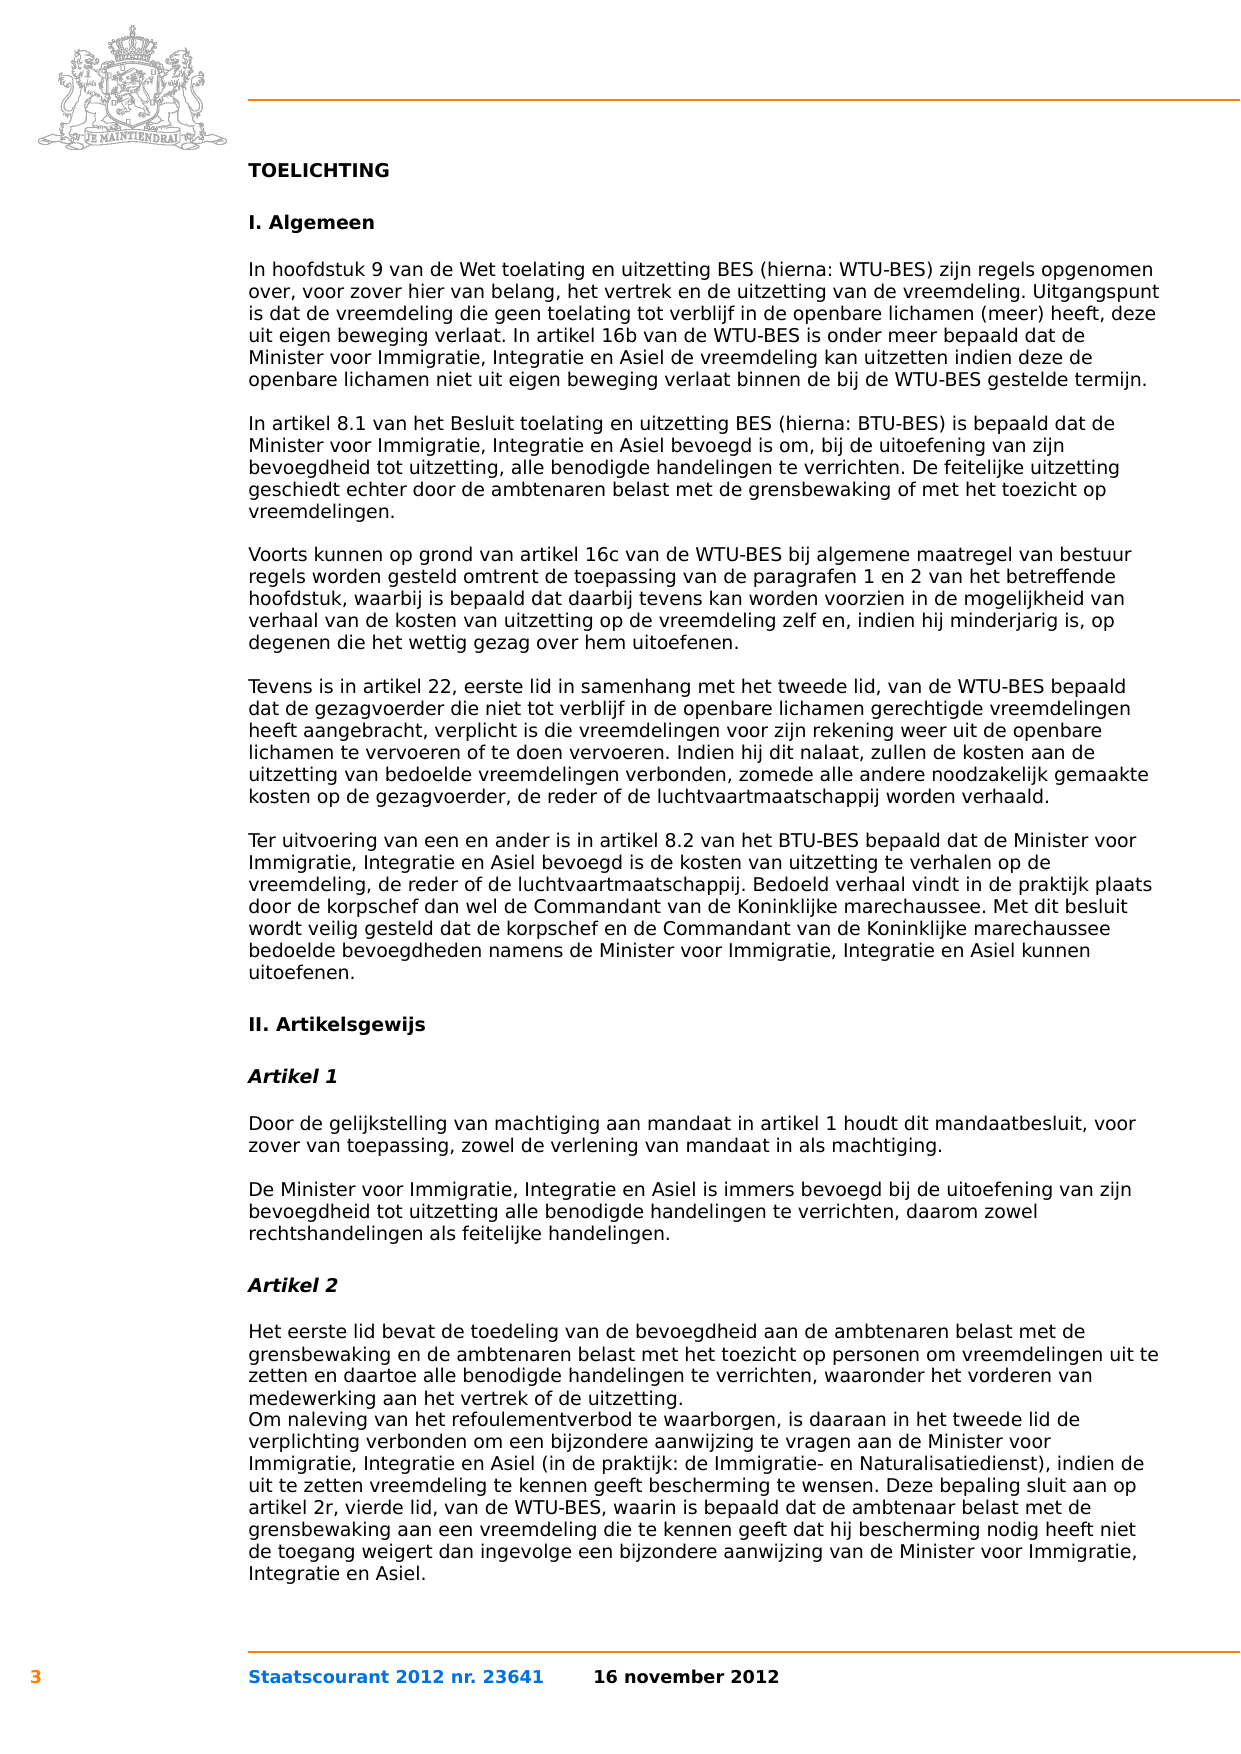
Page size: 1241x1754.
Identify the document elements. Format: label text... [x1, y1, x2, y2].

text Het eerste lid bevat de toedeling van de bevoegdheid aan de ambtenaren belast met de grensbewaking en de ambtenaren belast met het toezicht op personen om vreemdelingen uit te zetten en daartoe alle benodigde handelingen te verrichten, waaronder het vorderen van medewerking aan het vertrek of de uitzetting. [248, 1321, 1163, 1409]
text Ter uitvoering van een en ander is in artikel 8.2 van het BTU-BES bepaald dat de Minister voor Immigratie, Integratie en Asiel bevoegd is de kosten van uitzetting te verhalen op de vreemdeling, de reder of de luchtvaartmaatschappij. Bedoeld verhaal vindt in de praktijk plaats door de korpschef dan wel de Commandant van de Koninklijke marechaussee. Met dit besluit wordt veilig gesteld dat de korpschef en de Commandant van de Koninklijke marechaussee bedoelde bevoegdheden namens de Minister voor Immigratie, Integratie en Asiel kunnen uitoefenen. [248, 830, 1163, 984]
picture [38, 25, 227, 150]
text In hoofdstuk 9 van de Wet toelating en uitzetting BES (hierna: WTU-BES) zijn regels opgenomen over, voor zover hier van belang, het vertrek en de uitzetting van de vreemdeling. Uitgangspunt is dat de vreemdeling die geen toelating tot verblijf in de openbare lichamen (meer) heeft, deze uit eigen beweging verlaat. In artikel 16b van de WTU-BES is onder meer bepaald dat de Minister voor Immigratie, Integratie en Asiel de vreemdeling kan uitzetten indien deze de openbare lichamen niet uit eigen beweging verlaat binnen de bij de WTU-BES gestelde termijn. [248, 259, 1163, 391]
subtitle II. Artikelsgewijs [248, 1014, 1163, 1036]
subtitle I. Algemeen [248, 212, 1163, 234]
subtitle Artikel 1 [248, 1066, 1163, 1088]
text In artikel 8.1 van het Besluit toelating en uitzetting BES (hierna: BTU-BES) is bepaald dat de Minister voor Immigratie, Integratie en Asiel bevoegd is om, bij de uitoefening van zijn bevoegdheid tot uitzetting, alle benodigde handelingen te verrichten. De feitelijke uitzetting geschiedt echter door de ambtenaren belast met de grensbewaking of met het toezicht op vreemdelingen. [248, 413, 1163, 522]
text Door de gelijkstelling van machtiging aan mandaat in artikel 1 houdt dit mandaatbesluit, voor zover van toepassing, zowel de verlening van mandaat in als machtiging. [248, 1113, 1163, 1157]
subtitle Artikel 2 [248, 1274, 1163, 1296]
text Voorts kunnen op grond van artikel 16c van de WTU-BES bij algemene maatregel van bestuur regels worden gesteld omtrent de toepassing van de paragrafen 1 en 2 van het betreffende hoofdstuk, waarbij is bepaald dat daarbij tevens kan worden voorzien in de mogelijkheid van verhaal van de kosten van uitzetting op de vreemdeling zelf en, indien hij minderjarig is, op degenen die het wettig gezag over hem uitoefenen. [248, 544, 1163, 654]
text De Minister voor Immigratie, Integratie en Asiel is immers bevoegd bij de uitoefening van zijn bevoegdheid tot uitzetting alle benodigde handelingen te verrichten, daarom zowel rechtshandelingen als feitelijke handelingen. [248, 1178, 1163, 1244]
subtitle TOELICHTING [248, 160, 1163, 182]
text Om naleving van het refoulementverbod te waarborgen, is daaraan in het tweede lid de verplichting verbonden om een bijzondere aanwijzing te vragen aan de Minister voor Immigratie, Integratie en Asiel (in de praktijk: de Immigratie- en Naturalisatiedienst), indien de uit te zetten vreemdeling te kennen geeft bescherming te wensen. Deze bepaling sluit aan op artikel 2r, vierde lid, van de WTU-BES, waarin is bepaald dat de ambtenaar belast met de grensbewaking aan een vreemdeling die te kennen geeft dat hij bescherming nodig heeft niet de toegang weigert dan ingevolge een bijzondere aanwijzing van de Minister voor Immigratie, Integratie en Asiel. [248, 1409, 1163, 1585]
text Tevens is in artikel 22, eerste lid in samenhang met het tweede lid, van de WTU-BES bepaald dat de gezagvoerder die niet tot verblijf in de openbare lichamen gerechtigde vreemdelingen heeft aangebracht, verplicht is die vreemdelingen voor zijn rekening weer uit de openbare lichamen te vervoeren of te doen vervoeren. Indien hij dit nalaat, zullen de kosten aan de uitzetting van bedoelde vreemdelingen verbonden, zomede alle andere noodzakelijk gemaakte kosten op de gezagvoerder, de reder of de luchtvaartmaatschappij worden verhaald. [248, 676, 1163, 808]
